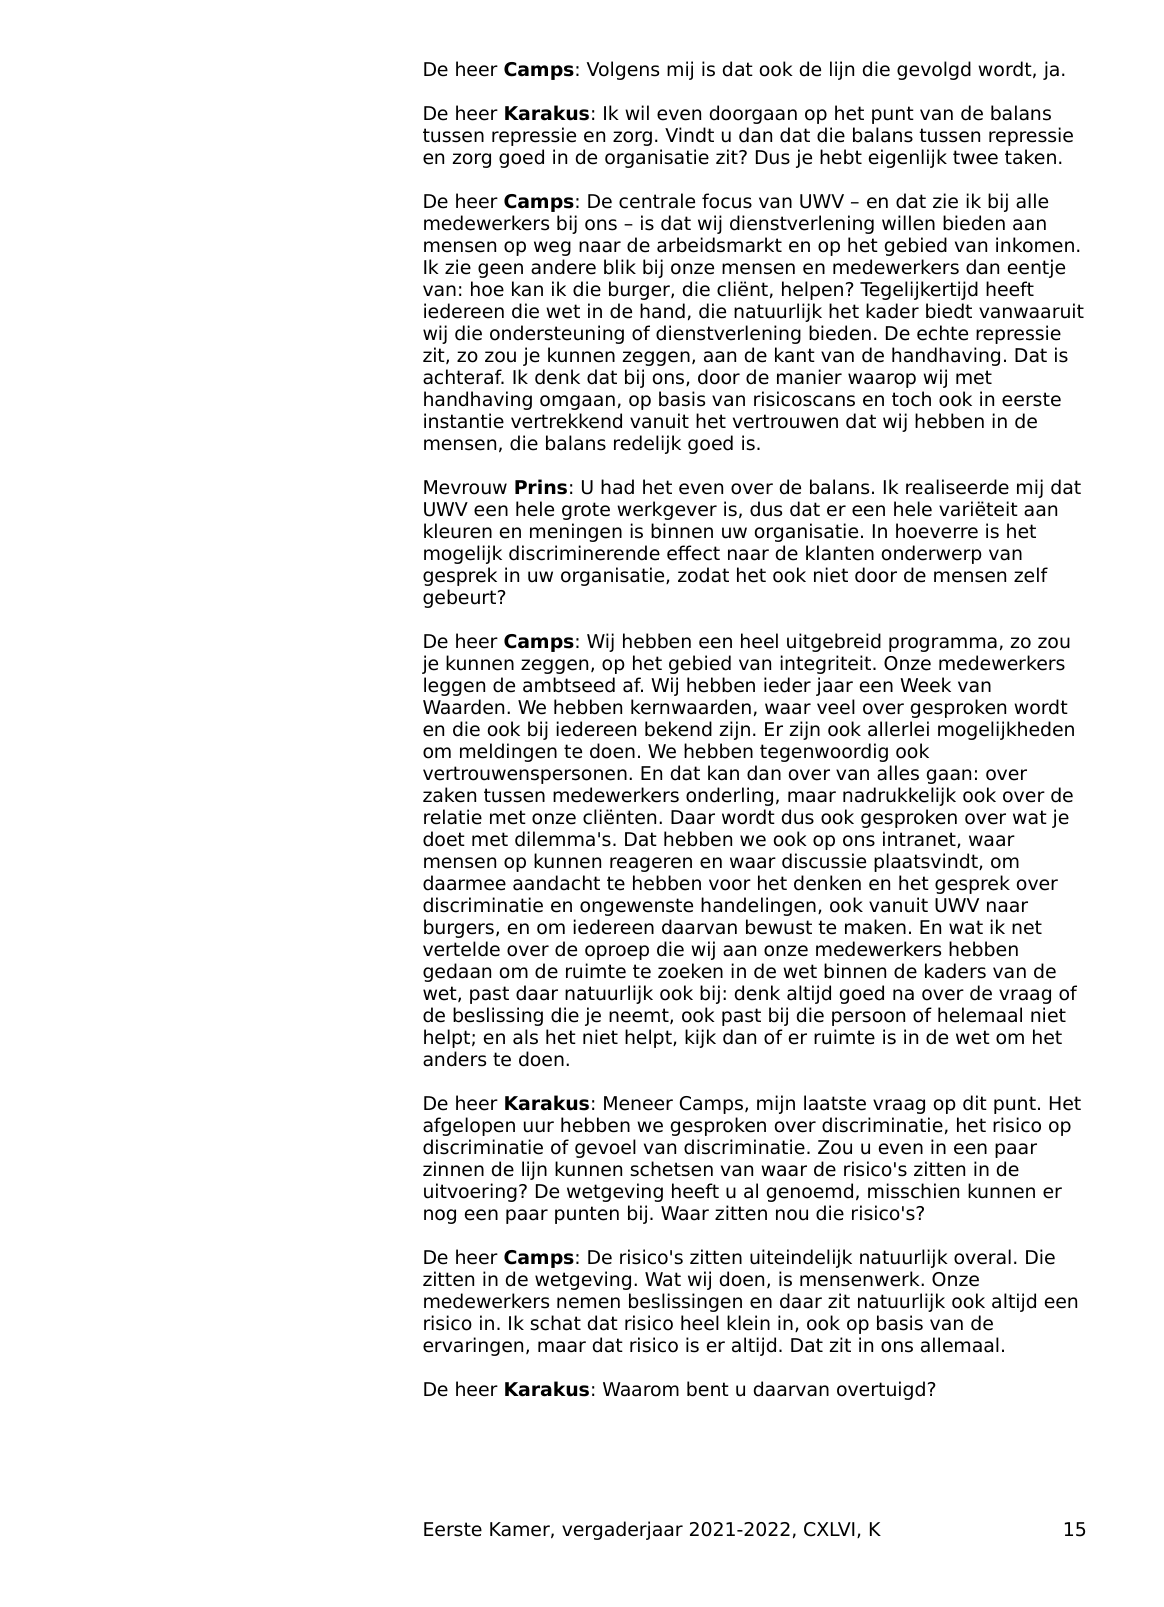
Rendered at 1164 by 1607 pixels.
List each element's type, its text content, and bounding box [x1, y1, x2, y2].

text De heer Karakus: Meneer Camps, mijn laatste vraag op dit punt. Het afgelopen uur hebben we gesproken over discriminatie, het risico op discriminatie of gevoel van discriminatie. Zou u even in een paar zinnen de lijn kunnen schetsen van waar de risico's zitten in de uitvoering? De wetgeving heeft u al genoemd, misschien kunnen er nog een paar punten bij. Waar zitten nou die risico's? [422, 1093, 1087, 1225]
text De heer Karakus: Waarom bent u daarvan overtuigd? [422, 1379, 1087, 1401]
text De heer Camps: Volgens mij is dat ook de lijn die gevolgd wordt, ja. [422, 59, 1087, 81]
text De heer Camps: De centrale focus van UWV – en dat zie ik bij alle medewerkers bij ons – is dat wij dienstverlening willen bieden aan mensen op weg naar de arbeidsmarkt en op het gebied van inkomen. Ik zie geen andere blik bij onze mensen en medewerkers dan eentje van: hoe kan ik die burger, die cliënt, helpen? Tegelijkertijd heeft iedereen die wet in de hand, die natuurlijk het kader biedt vanwaaruit wij die ondersteuning of dienstverlening bieden. De echte repressie zit, zo zou je kunnen zeggen, aan de kant van de handhaving. Dat is achteraf. Ik denk dat bij ons, door de manier waarop wij met handhaving omgaan, op basis van risicoscans en toch ook in eerste instantie vertrekkend vanuit het vertrouwen dat wij hebben in de mensen, die balans redelijk goed is. [422, 191, 1087, 455]
text De heer Karakus: Ik wil even doorgaan op het punt van de balans tussen repressie en zorg. Vindt u dan dat die balans tussen repressie en zorg goed in de organisatie zit? Dus je hebt eigenlijk twee taken. [422, 103, 1087, 169]
text De heer Camps: Wij hebben een heel uitgebreid programma, zo zou je kunnen zeggen, op het gebied van integriteit. Onze medewerkers leggen de ambtseed af. Wij hebben ieder jaar een Week van Waarden. We hebben kernwaarden, waar veel over gesproken wordt en die ook bij iedereen bekend zijn. Er zijn ook allerlei mogelijkheden om meldingen te doen. We hebben tegenwoordig ook vertrouwenspersonen. En dat kan dan over van alles gaan: over zaken tussen medewerkers onderling, maar nadrukkelijk ook over de relatie met onze cliënten. Daar wordt dus ook gesproken over wat je doet met dilemma's. Dat hebben we ook op ons intranet, waar mensen op kunnen reageren en waar discussie plaatsvindt, om daarmee aandacht te hebben voor het denken en het gesprek over discriminatie en ongewenste handelingen, ook vanuit UWV naar burgers, en om iedereen daarvan bewust te maken. En wat ik net vertelde over de oproep die wij aan onze medewerkers hebben gedaan om de ruimte te zoeken in de wet binnen de kaders van de wet, past daar natuurlijk ook bij: denk altijd goed na over de vraag of de beslissing die je neemt, ook past bij die persoon of helemaal niet helpt; en als het niet helpt, kijk dan of er ruimte is in de wet om het anders te doen. [422, 631, 1087, 1071]
text Mevrouw Prins: U had het even over de balans. Ik realiseerde mij dat UWV een hele grote werkgever is, dus dat er een hele variëteit aan kleuren en meningen is binnen uw organisatie. In hoeverre is het mogelijk discriminerende effect naar de klanten onderwerp van gesprek in uw organisatie, zodat het ook niet door de mensen zelf gebeurt? [422, 477, 1087, 609]
text De heer Camps: De risico's zitten uiteindelijk natuurlijk overal. Die zitten in de wetgeving. Wat wij doen, is mensenwerk. Onze medewerkers nemen beslissingen en daar zit natuurlijk ook altijd een risico in. Ik schat dat risico heel klein in, ook op basis van de ervaringen, maar dat risico is er altijd. Dat zit in ons allemaal. [422, 1247, 1087, 1357]
